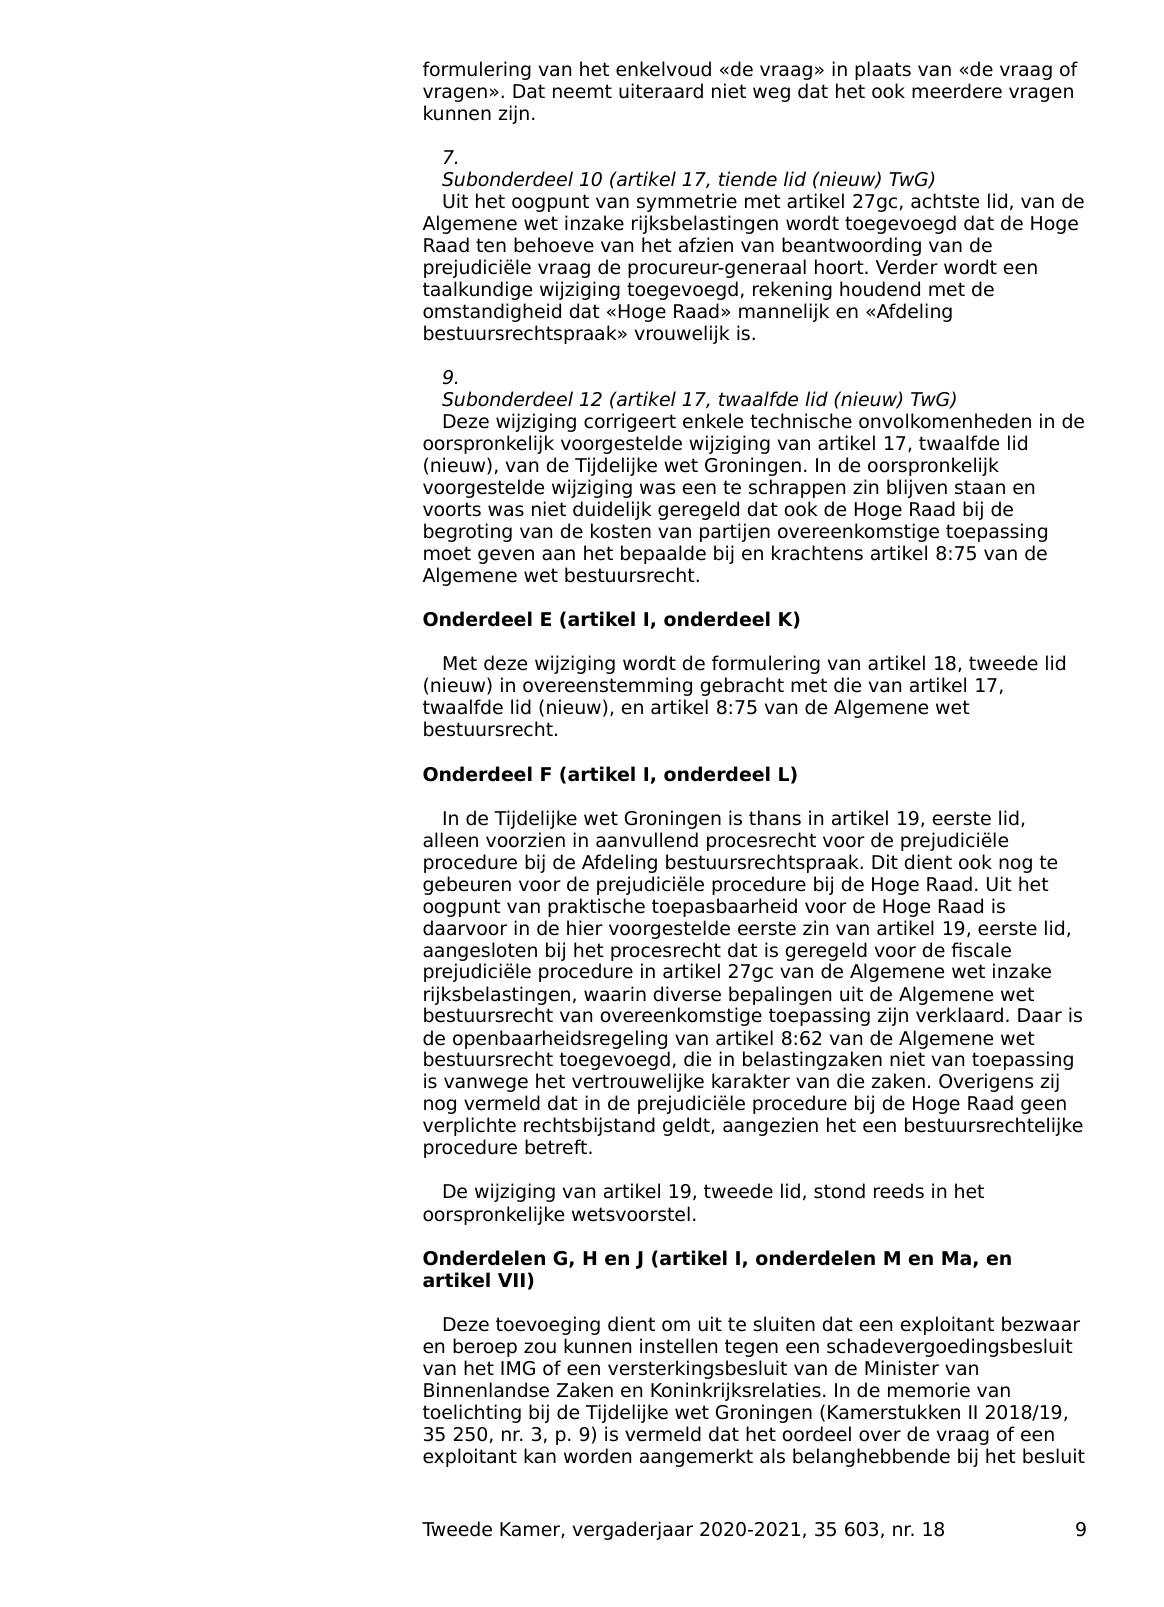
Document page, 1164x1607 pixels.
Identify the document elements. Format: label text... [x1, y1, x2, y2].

text Deze toevoeging dient om uit te sluiten dat een exploitant bezwaar en beroep zou kunnen instellen tegen een schadevergoedingsbesluit van het IMG of een versterkingsbesluit van de Minister van Binnenlandse Zaken en Koninkrijksrelaties. In de memorie van toelichting bij de Tijdelijke wet Groningen (Kamerstukken II 2018/19, 35 250, nr. 3, p. 9) is vermeld dat het oordeel over de vraag of een exploitant kan worden aangemerkt als belanghebbende bij het besluit [422, 1314, 1087, 1468]
subtitle Onderdelen G, H en J (artikel I, onderdelen M en Ma, en artikel VII) [422, 1248, 1087, 1292]
text 9. [422, 367, 1087, 389]
subtitle Onderdeel F (artikel I, onderdeel L) [422, 763, 1087, 785]
text Met deze wijziging wordt de formulering van artikel 18, tweede lid (nieuw) in overeenstemming gebracht met die van artikel 17, twaalfde lid (nieuw), en artikel 8:75 van de Algemene wet bestuursrecht. [422, 653, 1087, 741]
text 7. [422, 147, 1087, 169]
text Deze wijziging corrigeert enkele technische onvolkomenheden in de oorspronkelijk voorgestelde wijziging van artikel 17, twaalfde lid (nieuw), van de Tijdelijke wet Groningen. In de oorspronkelijk voorgestelde wijziging was een te schrappen zin blijven staan en voorts was niet duidelijk geregeld dat ook de Hoge Raad bij de begroting van de kosten van partijen overeenkomstige toepassing moet geven aan het bepaalde bij en krachtens artikel 8:75 van de Algemene wet bestuursrecht. [422, 411, 1087, 587]
text Subonderdeel 12 (artikel 17, twaalfde lid (nieuw) TwG) [422, 389, 1087, 411]
text Subonderdeel 10 (artikel 17, tiende lid (nieuw) TwG) [422, 169, 1087, 191]
text formulering van het enkelvoud «de vraag» in plaats van «de vraag of vragen». Dat neemt uiteraard niet weg dat het ook meerdere vragen kunnen zijn. [422, 59, 1087, 125]
subtitle Onderdeel E (artikel I, onderdeel K) [422, 609, 1087, 631]
text Uit het oogpunt van symmetrie met artikel 27gc, achtste lid, van de Algemene wet inzake rijksbelastingen wordt toegevoegd dat de Hoge Raad ten behoeve van het afzien van beantwoording van de prejudiciële vraag de procureur-generaal hoort. Verder wordt een taalkundige wijziging toegevoegd, rekening houdend met de omstandigheid dat «Hoge Raad» mannelijk en «Afdeling bestuursrechtspraak» vrouwelijk is. [422, 191, 1087, 345]
text In de Tijdelijke wet Groningen is thans in artikel 19, eerste lid, alleen voorzien in aanvullend procesrecht voor de prejudiciële procedure bij de Afdeling bestuursrechtspraak. Dit dient ook nog te gebeuren voor de prejudiciële procedure bij de Hoge Raad. Uit het oogpunt van praktische toepasbaarheid voor de Hoge Raad is daarvoor in de hier voorgestelde eerste zin van artikel 19, eerste lid, aangesloten bij het procesrecht dat is geregeld voor de fiscale prejudiciële procedure in artikel 27gc van de Algemene wet inzake rijksbelastingen, waarin diverse bepalingen uit de Algemene wet bestuursrecht van overeenkomstige toepassing zijn verklaard. Daar is de openbaarheidsregeling van artikel 8:62 van de Algemene wet bestuursrecht toegevoegd, die in belastingzaken niet van toepassing is vanwege het vertrouwelijke karakter van die zaken. Overigens zij nog vermeld dat in de prejudiciële procedure bij de Hoge Raad geen verplichte rechtsbijstand geldt, aangezien het een bestuursrechtelijke procedure betreft. [422, 808, 1087, 1159]
text De wijziging van artikel 19, tweede lid, stond reeds in het oorspronkelijke wetsvoorstel. [422, 1181, 1087, 1225]
